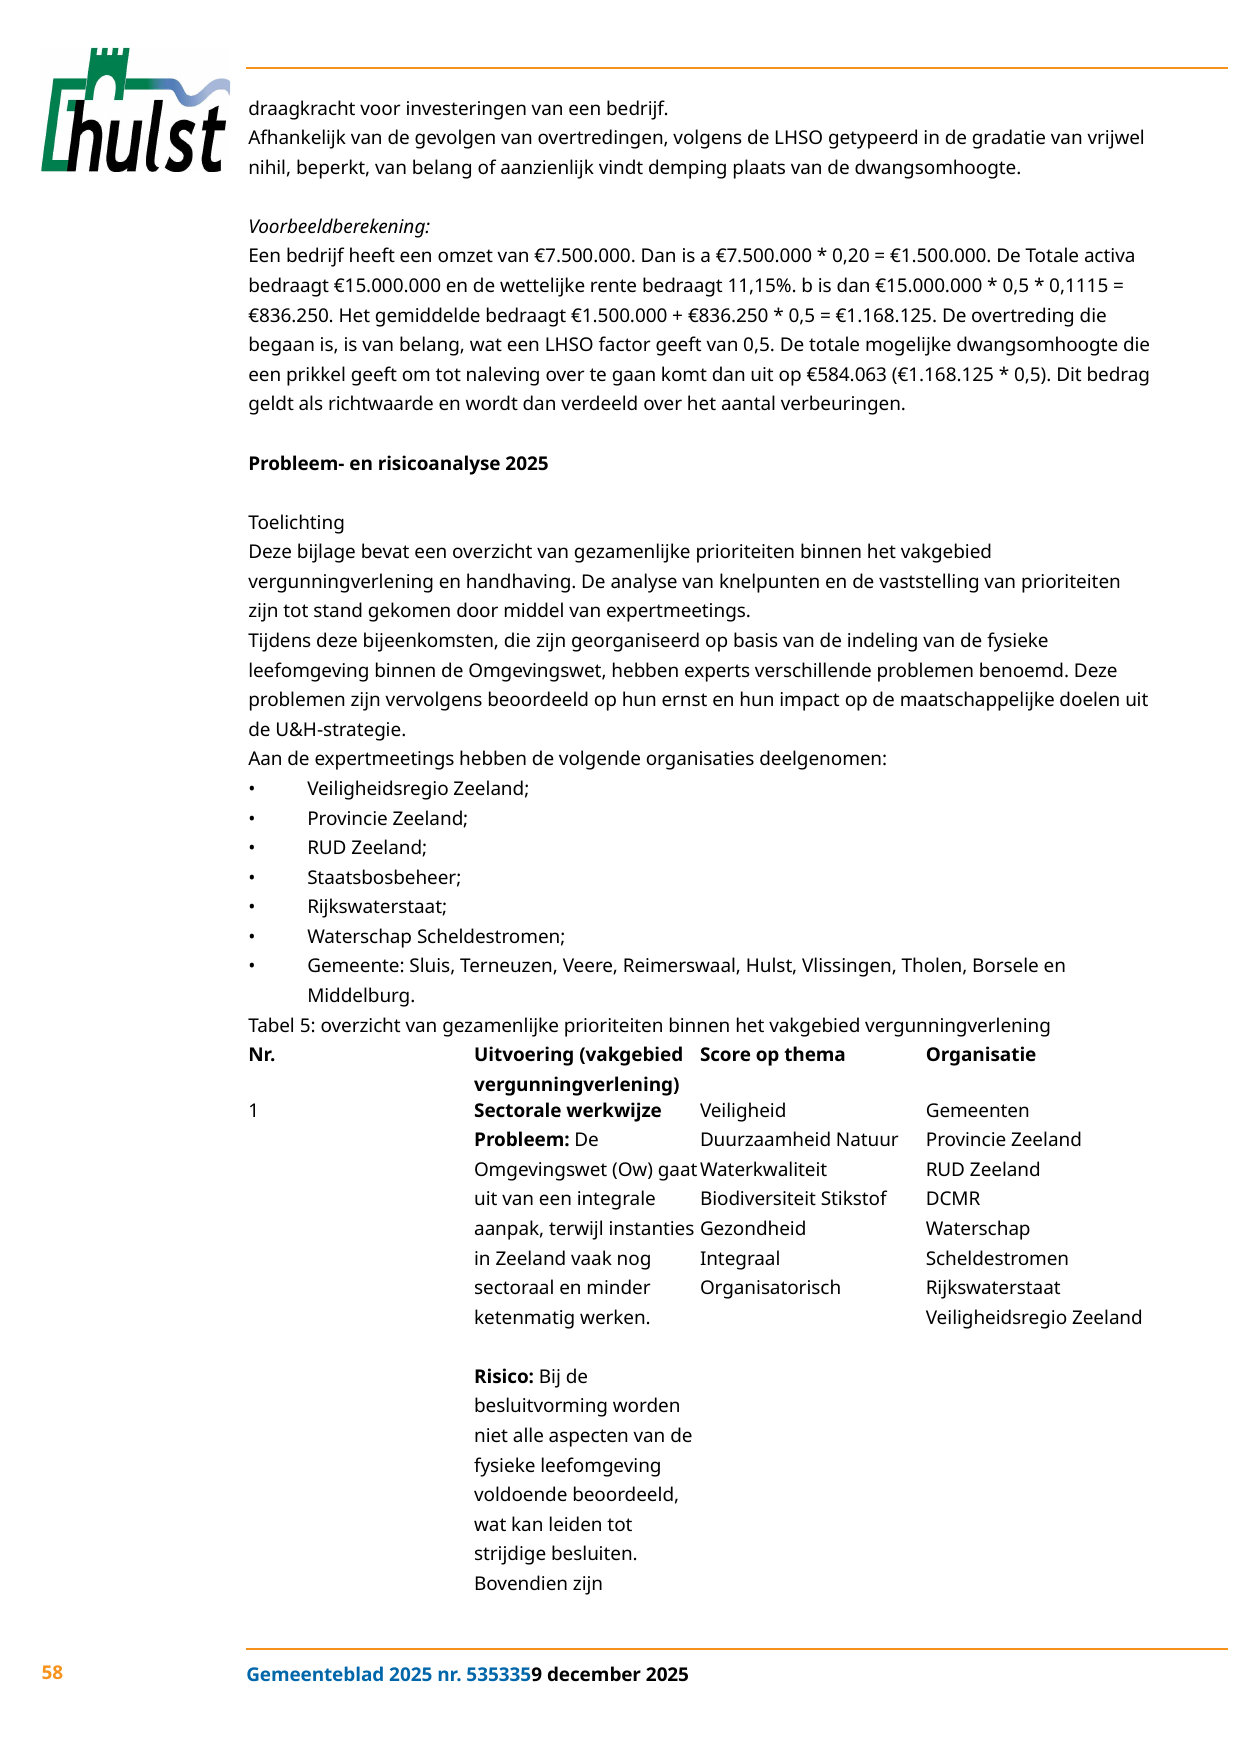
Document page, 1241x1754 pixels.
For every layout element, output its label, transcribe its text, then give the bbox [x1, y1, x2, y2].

list Waterschap Scheldestromen; [248, 923, 1152, 949]
table_cell Veiligheid Duurzaamheid Natuur Waterkwaliteit Biodiversiteit Stikstof Gezondheid Integraal Organisatorisch [700, 1097, 926, 1596]
table_cell 1 [248, 1097, 474, 1596]
table_header Organisatie [926, 1042, 1152, 1097]
list Staatsbosbeheer; [248, 864, 1152, 890]
table_cell Gemeenten Provincie Zeeland RUD Zeeland DCMR Waterschap Scheldestromen Rijkswaterstaat Veiligheidsregio Zeeland [926, 1097, 1152, 1596]
table_header Score op thema [700, 1042, 926, 1097]
text Een bedrijf heeft een omzet van €7.500.000. Dan is a €7.500.000 * 0,20 = €1.500.000. De Totale activa bedraagt €15.000.000 en de wettelijke rente bedraagt 11,15%. b is dan €15.000.000 * 0,5 * 0,1115 = €836.250. Het gemiddelde bedraagt €1.500.000 + €836.250 * 0,5 = €1.168.125. De overtreding die begaan is, is van belang, wat een LHSO factor geeft van 0,5. De totale mogelijke dwangsomhoogte die een prikkel geeft om tot naleving over te gaan komt dan uit op €584.063 (€1.168.125 * 0,5). Dit bedrag geldt als richtwaarde en wordt dan verdeeld over het aantal verbeuringen. [248, 243, 1152, 416]
text Tijdens deze bijeenkomsten, die zijn georganiseerd op basis van de indeling van de fysieke leefomgeving binnen de Omgevingswet, hebben experts verschillende problemen benoemd. Deze problemen zijn vervolgens beoordeeld op hun ernst en hun impact op de maatschappelijke doelen uit de U&H-strategie. [248, 627, 1152, 742]
picture [41, 47, 231, 172]
list RUD Zeeland; [248, 834, 1152, 860]
text Afhankelijk van de gevolgen van overtredingen, volgens de LHSO getypeerd in de gradatie van vrijwel nihil, beperkt, van belang of aanzienlijk vindt demping plaats van de dwangsomhoogte. [248, 124, 1152, 180]
text draagkracht voor investeringen van een bedrijf. [248, 95, 1152, 121]
text Voorbeeldberekening: [248, 213, 1152, 239]
list Veiligheidsregio Zeeland; [248, 775, 1152, 801]
text Tabel 5: overzicht van gezamenlijke prioriteiten binnen het vakgebied vergunningverlening [248, 1012, 1152, 1038]
text Toelichting [248, 509, 1152, 535]
table_cell Sectorale werkwijze Probleem: De Omgevingswet (Ow) gaat uit van een integrale aanpak, terwijl instanties in Zeeland vaak nog sectoraal en minder ketenmatig werken. Risico: Bij de besluitvorming worden niet alle aspecten van de fysieke leefomgeving voldoende beoordeeld, wat kan leiden tot strijdige besluiten. Bovendien zijn [474, 1097, 700, 1596]
text Probleem- en risicoanalyse 2025 [248, 450, 1152, 476]
table_header Uitvoering (vakgebied vergunningverlening) [474, 1042, 700, 1097]
list Rijkswaterstaat; [248, 893, 1152, 919]
list Gemeente: Sluis, Terneuzen, Veere, Reimerswaal, Hulst, Vlissingen, Tholen, Borsele en Middelburg. [248, 953, 1152, 1008]
text Deze bijlage bevat een overzicht van gezamenlijke prioriteiten binnen het vakgebied vergunningverlening en handhaving. De analyse van knelpunten en de vaststelling van prioriteiten zijn tot stand gekomen door middel van expertmeetings. [248, 538, 1152, 623]
text Aan de expertmeetings hebben de volgende organisaties deelgenomen: [248, 746, 1152, 771]
table_header Nr. [248, 1042, 474, 1097]
list Provincie Zeeland; [248, 805, 1152, 831]
